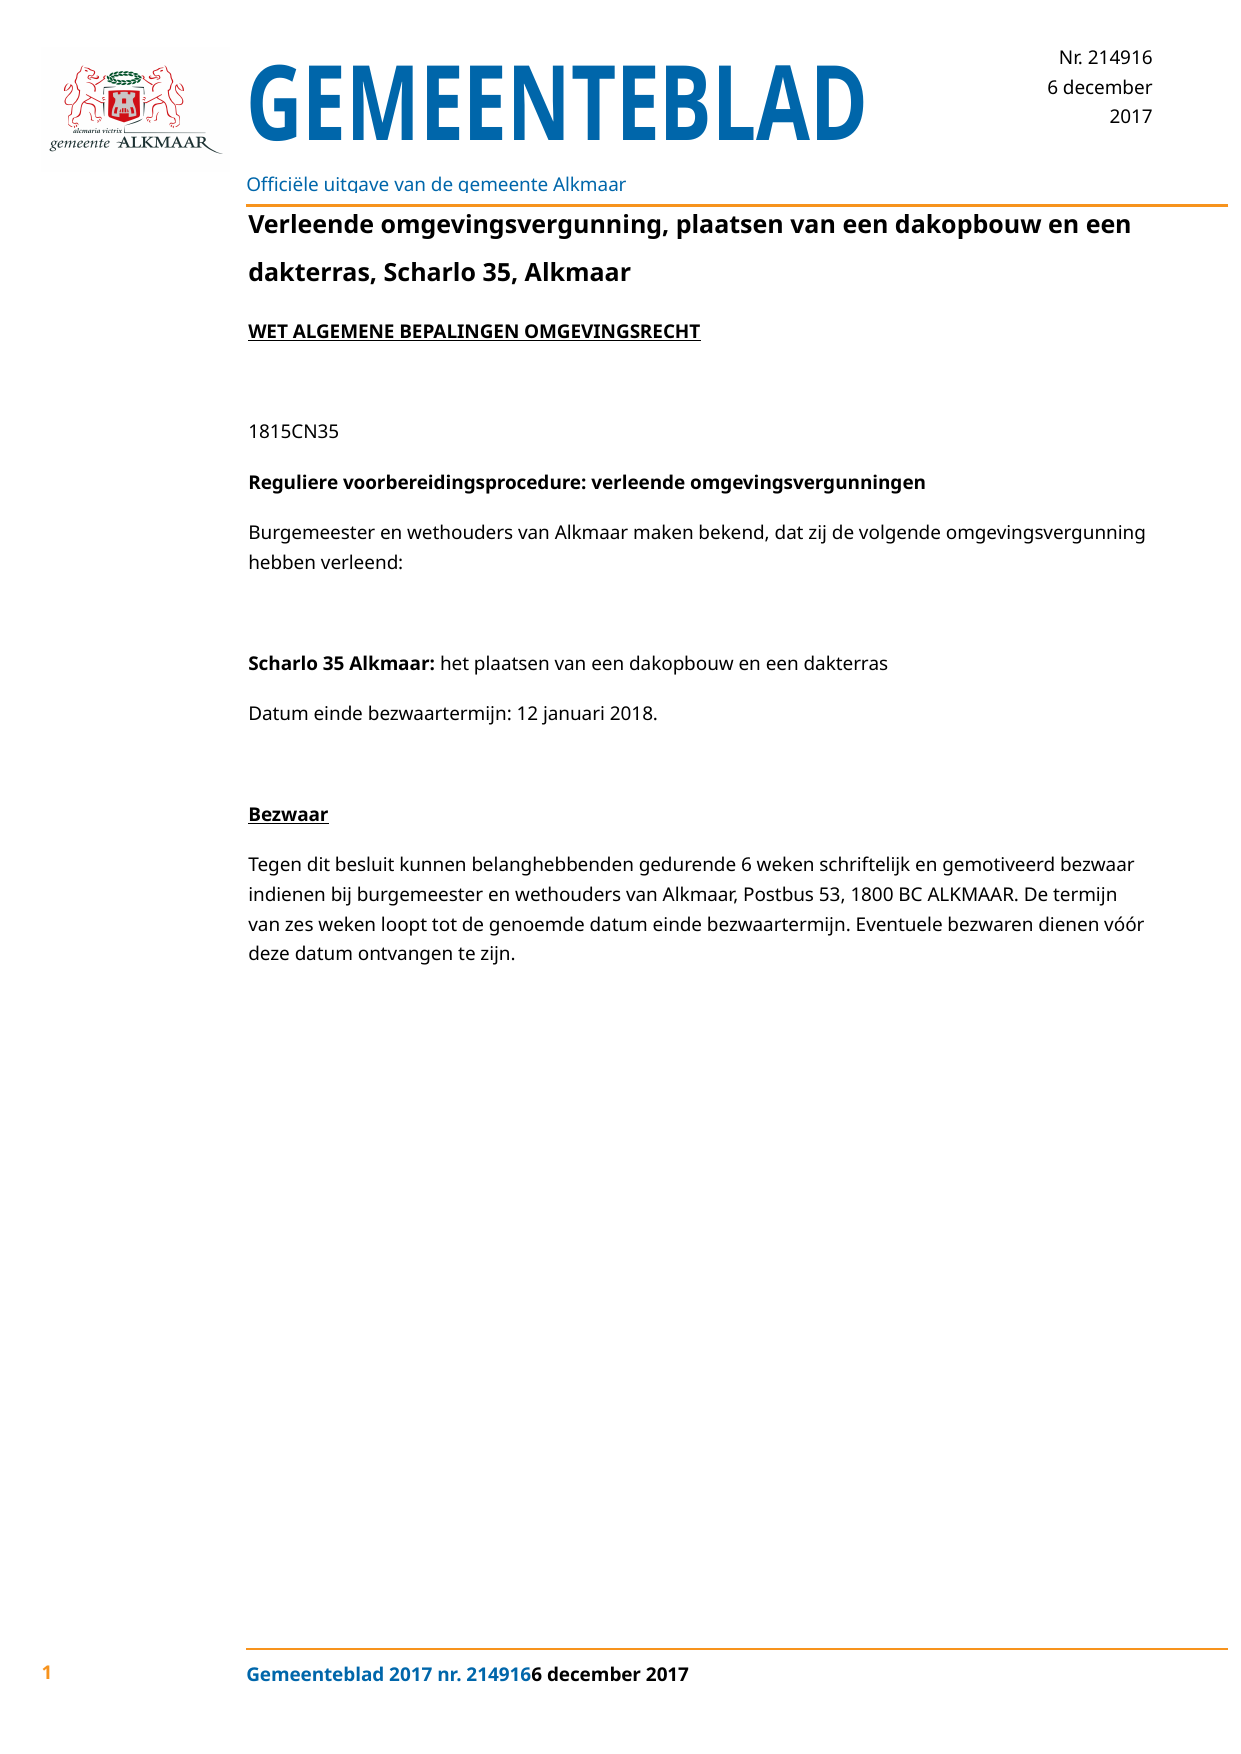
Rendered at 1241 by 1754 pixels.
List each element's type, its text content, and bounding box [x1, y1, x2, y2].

text Datum einde bezwaartermijn: 12 januari 2018. [248, 700, 1152, 726]
text Bezwaar [248, 801, 1152, 827]
text 1815CN35 [248, 419, 1152, 444]
text Burgemeester en wethouders van Alkmaar maken bekend, dat zij de volgende omgevingsvergunning hebben verleend: [248, 519, 1152, 575]
text Reguliere voorbereidingsprocedure: verleende omgevingsvergunningen [248, 469, 1152, 495]
text Scharlo 35 Alkmaar: het plaatsen van een dakopbouw en een dakterras [248, 650, 1152, 676]
text WET ALGEMENE BEPALINGEN OMGEVINGSRECHT [248, 318, 1152, 344]
picture [41, 47, 231, 172]
text Verleende omgevingsvergunning, plaatsen van een dakopbouw en een dakterras, Scharlo 35, Alkmaar [248, 207, 1152, 288]
text Tegen dit besluit kunnen belanghebbenden gedurende 6 weken schriftelijk en gemotiveerd bezwaar indienen bij burgemeester en wethouders van Alkmaar, Postbus 53, 1800 BC ALKMAAR. De termijn van zes weken loopt tot de genoemde datum einde bezwaartermijn. Eventuele bezwaren dienen vóór deze datum ontvangen te zijn. [248, 852, 1152, 966]
